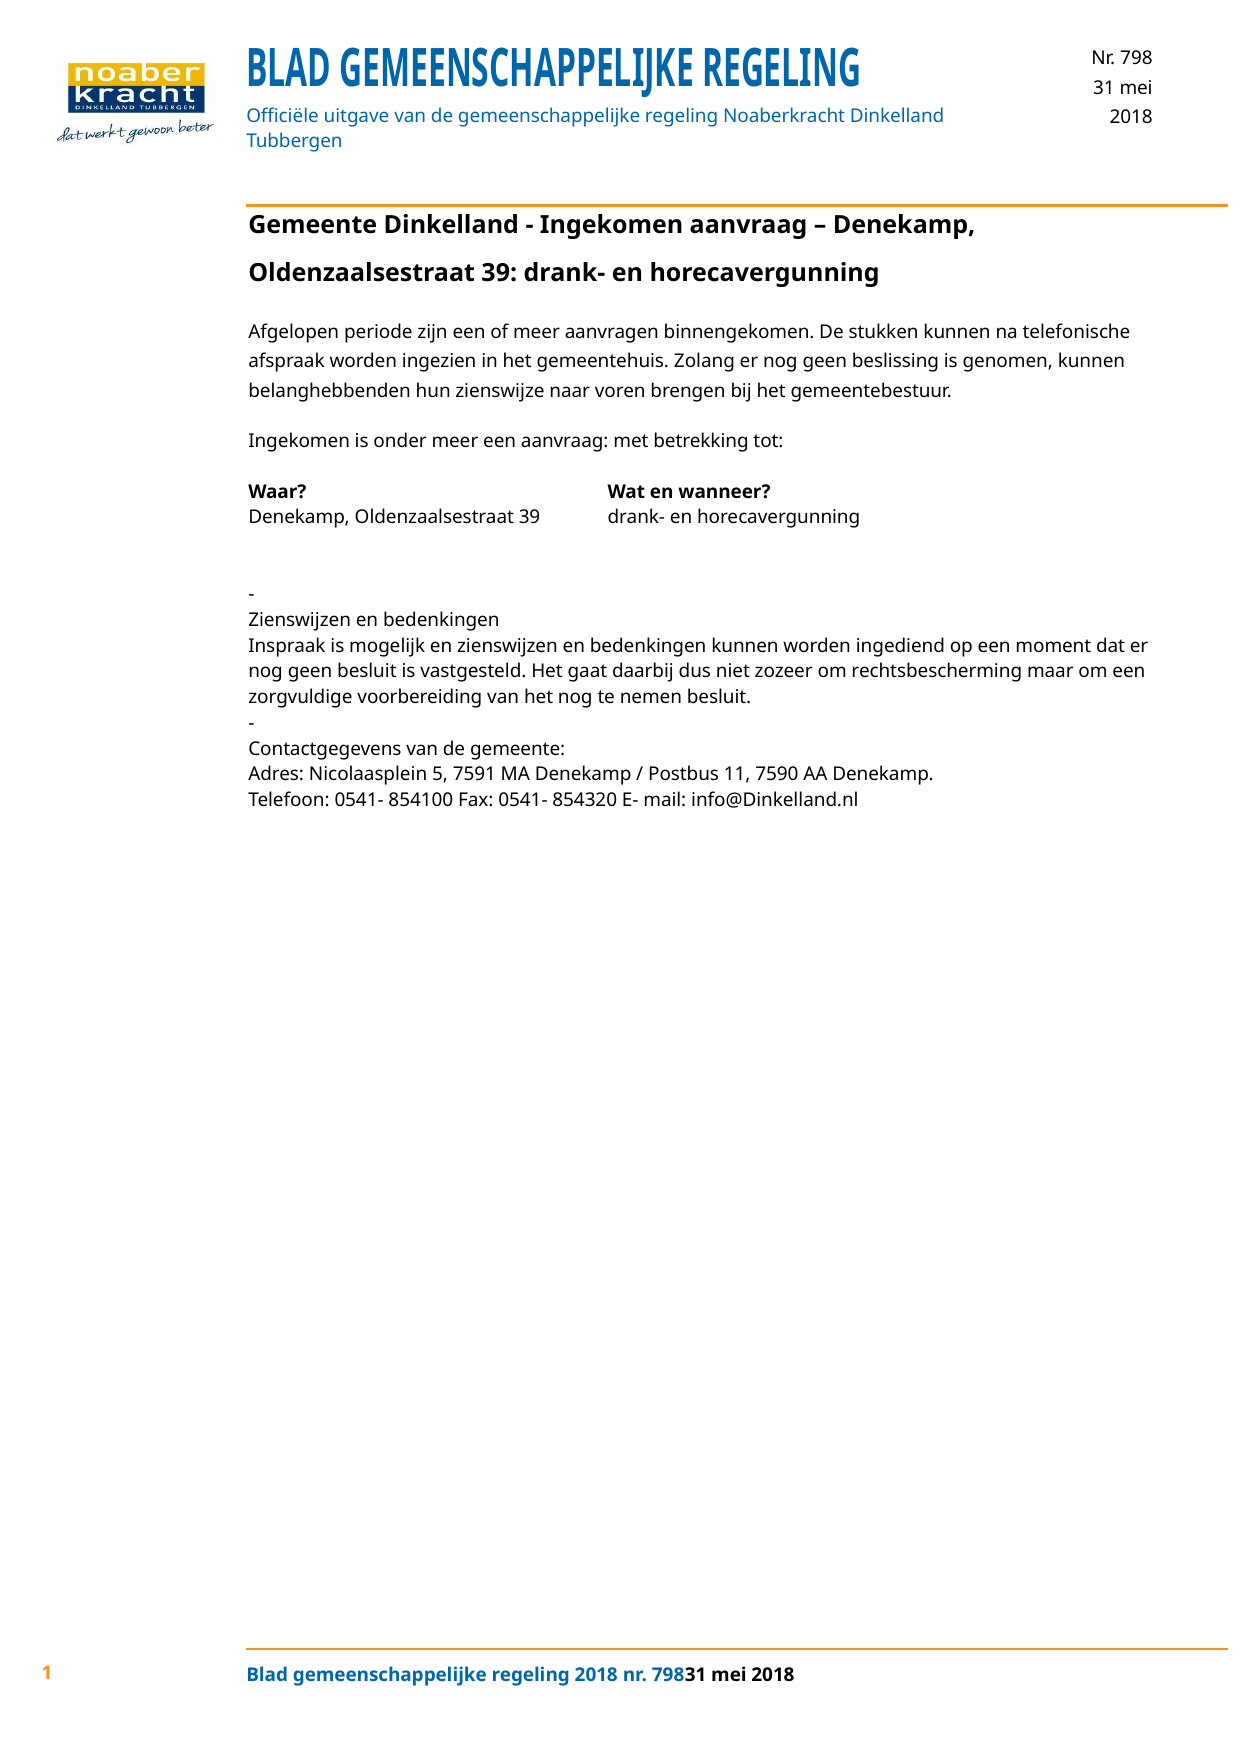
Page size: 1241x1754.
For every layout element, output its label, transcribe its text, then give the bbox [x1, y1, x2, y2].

table_cell Denekamp, Oldenzaalsestraat 39 [248, 504, 607, 529]
text Adres: Nicolaasplein 5, 7591 MA Denekamp / Postbus 11, 7590 AA Denekamp. [248, 761, 1152, 786]
table_header Waar? [248, 478, 607, 504]
text Afgelopen periode zijn een of meer aanvragen binnengekomen. De stukken kunnen na telefonische afspraak worden ingezien in het gemeentehuis. Zolang er nog geen beslissing is genomen, kunnen belanghebbenden hun zienswijze naar voren brengen bij het gemeentebestuur. [248, 318, 1152, 403]
picture [41, 47, 231, 172]
text Gemeente Dinkelland - Ingekomen aanvraag – Denekamp, Oldenzaalsestraat 39: drank- en horecavergunning [248, 207, 1152, 288]
text Contactgegevens van de gemeente: [248, 735, 1152, 761]
text - [248, 581, 1152, 606]
table_cell drank- en horecavergunning [608, 504, 1152, 529]
text - [248, 709, 1152, 735]
table_header Wat en wanneer? [608, 478, 1152, 504]
text Ingekomen is onder meer een aanvraag: met betrekking tot: [248, 427, 1152, 453]
text Telefoon: 0541- 854100 Fax: 0541- 854320 E- mail: info@Dinkelland.nl [248, 786, 1152, 812]
text Inspraak is mogelijk en zienswijzen en bedenkingen kunnen worden ingediend op een moment dat er nog geen besluit is vastgesteld. Het gaat daarbij dus niet zozeer om rechtsbescherming maar om een zorgvuldige voorbereiding van het nog te nemen besluit. [248, 632, 1152, 709]
text Zienswijzen en bedenkingen [248, 606, 1152, 632]
